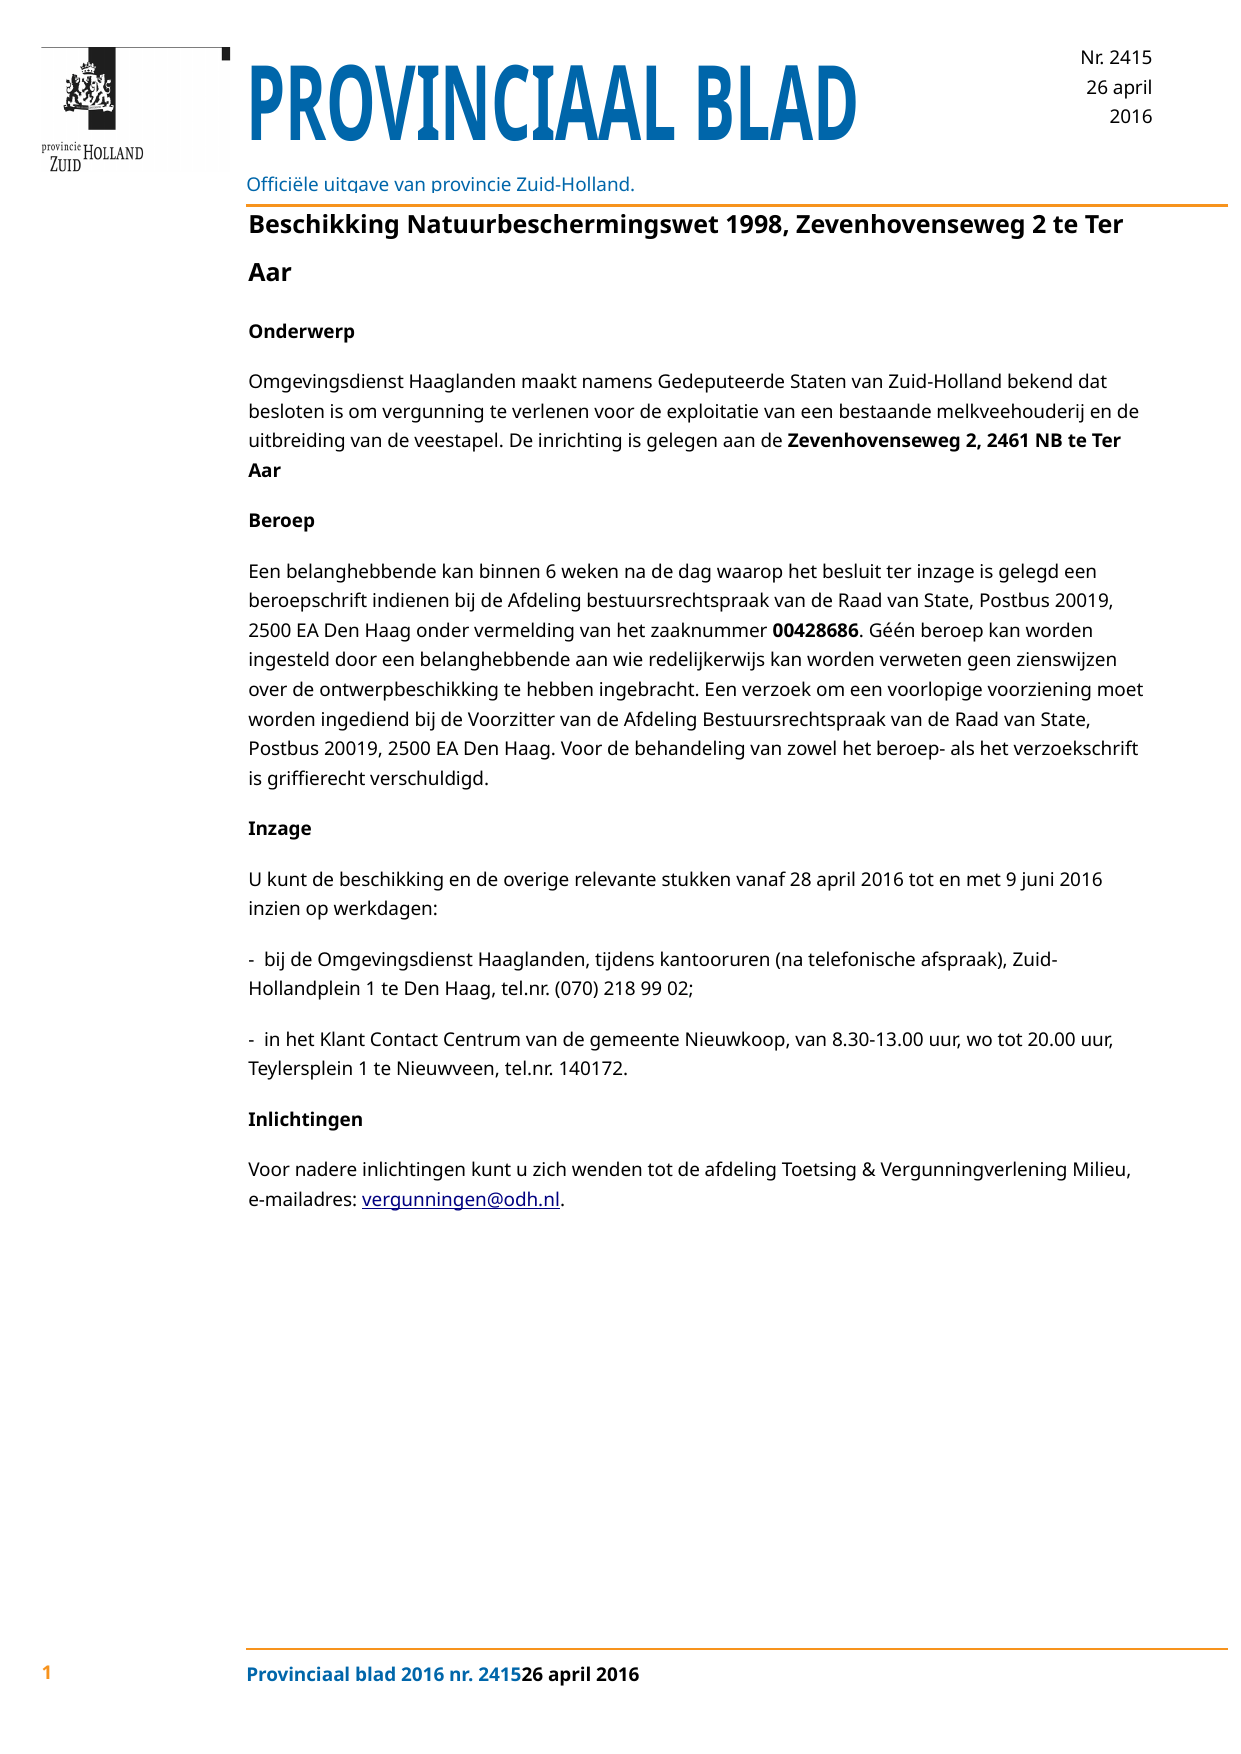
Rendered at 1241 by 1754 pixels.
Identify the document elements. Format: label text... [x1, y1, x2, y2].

text Voor nadere inlichtingen kunt u zich wenden tot de afdeling Toetsing & Vergunningverlening Milieu, e-mailadres: vergunningen@odh.nl. [248, 1156, 1152, 1212]
text U kunt de beschikking en de overige relevante stukken vanaf 28 april 2016 tot en met 9 juni 2016 inzien op werkdagen: [248, 866, 1152, 921]
text Inlichtingen [248, 1106, 1152, 1132]
text Een belanghebbende kan binnen 6 weken na de dag waarop het besluit ter inzage is gelegd een beroepschrift indienen bij de Afdeling bestuursrechtspraak van de Raad van State, Postbus 20019, 2500 EA Den Haag onder vermelding van het zaaknummer 00428686. Géén beroep kan worden ingesteld door een belanghebbende aan wie redelijkerwijs kan worden verweten geen zienswijzen over de ontwerpbeschikking te hebben ingebracht. Een verzoek om een voorlopige voorziening moet worden ingediend bij de Voorzitter van de Afdeling Bestuursrechtspraak van de Raad van State, Postbus 20019, 2500 EA Den Haag. Voor de behandeling van zowel het beroep- als het verzoekschrift is griffierecht verschuldigd. [248, 558, 1152, 791]
picture [41, 47, 231, 172]
text - in het Klant Contact Centrum van de gemeente Nieuwkoop, van 8.30-13.00 uur, wo tot 20.00 uur, Teylersplein 1 te Nieuwveen, tel.nr. 140172. [248, 1026, 1152, 1081]
text Omgevingsdienst Haaglanden maakt namens Gedeputeerde Staten van Zuid-Holland bekend dat besloten is om vergunning te verlenen voor de exploitatie van een bestaande melkveehouderij en de uitbreiding van de veestapel. De inrichting is gelegen aan de Zevenhovenseweg 2, 2461 NB te Ter Aar [248, 368, 1152, 483]
text Beroep [248, 507, 1152, 533]
text Beschikking Natuurbeschermingswet 1998, Zevenhovenseweg 2 te Ter Aar [248, 207, 1152, 288]
text Inzage [248, 815, 1152, 841]
text Onderwerp [248, 318, 1152, 344]
text - bij de Omgevingsdienst Haaglanden, tijdens kantooruren (na telefonische afspraak), Zuid-Hollandplein 1 te Den Haag, tel.nr. (070) 218 99 02; [248, 946, 1152, 1001]
